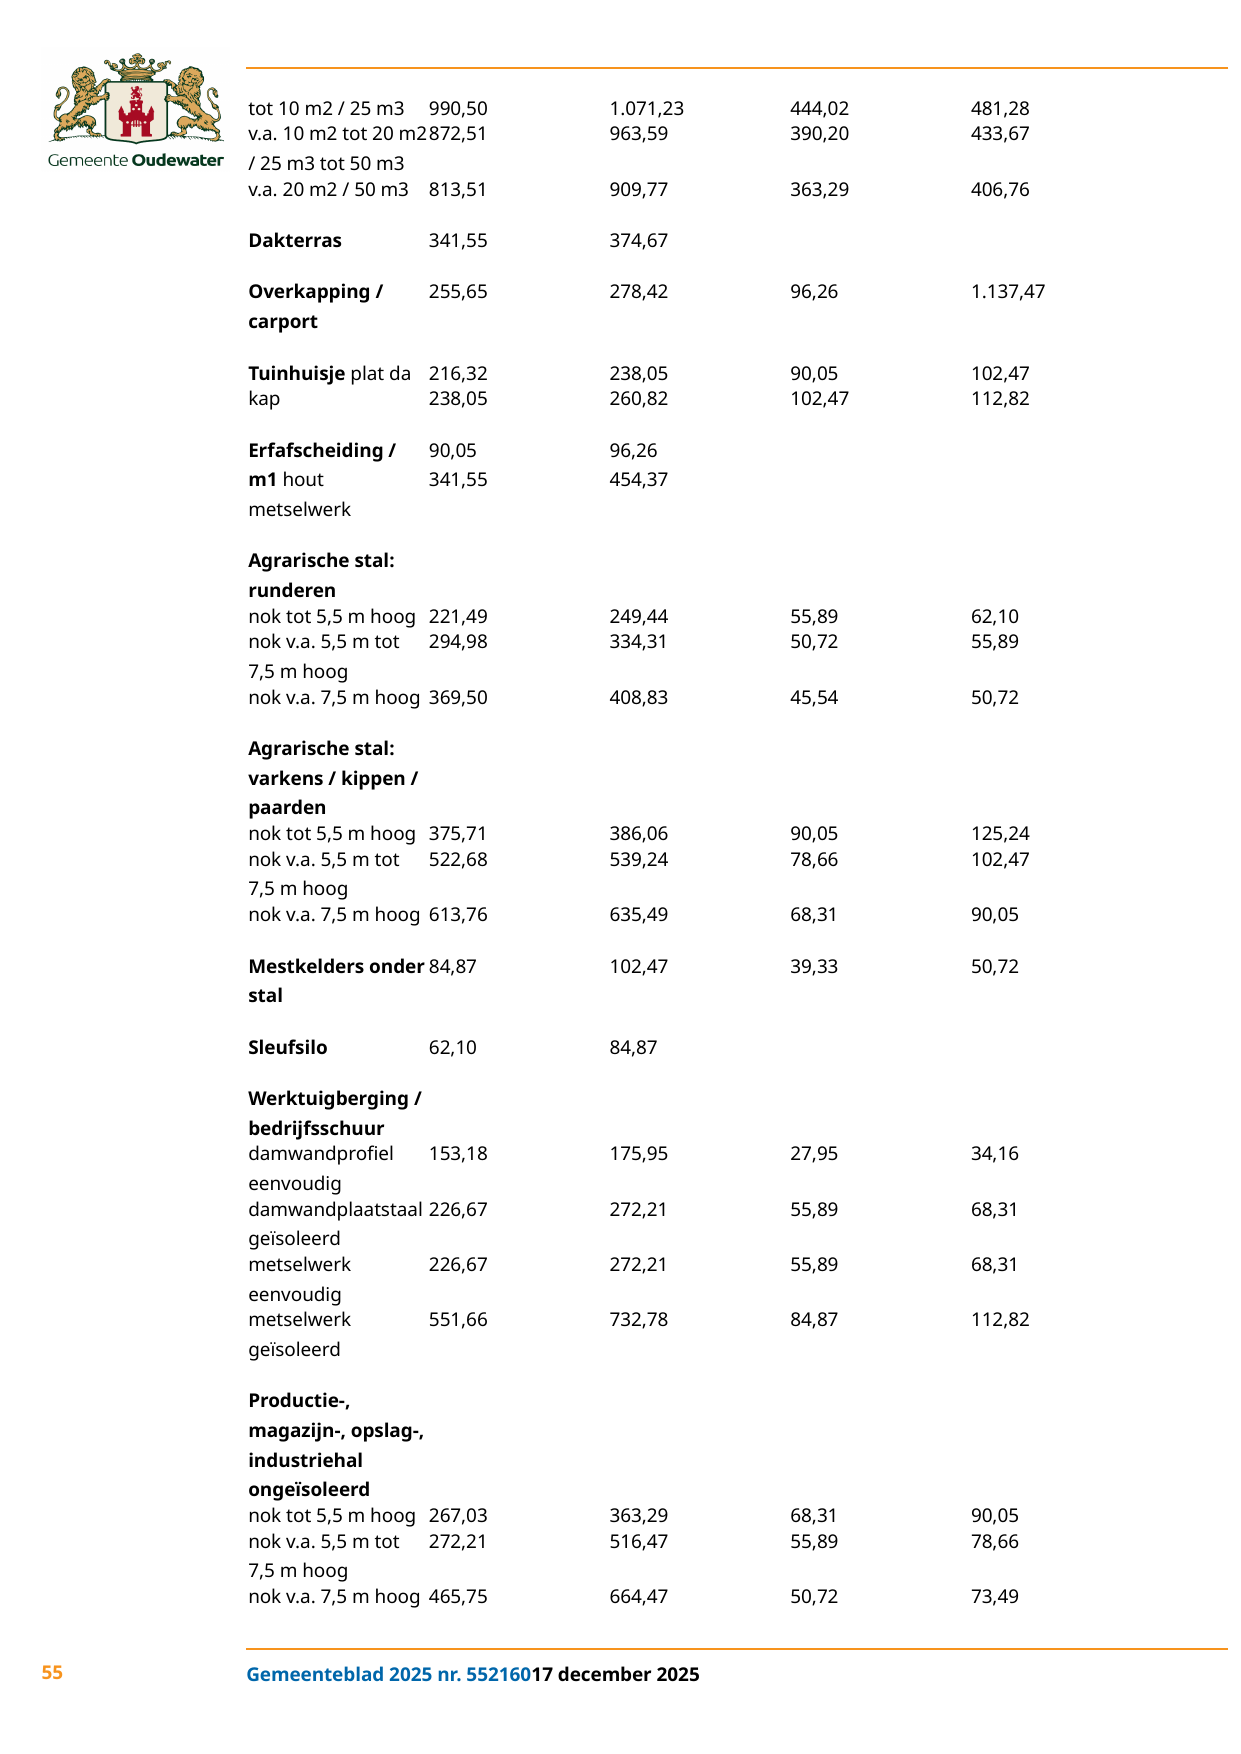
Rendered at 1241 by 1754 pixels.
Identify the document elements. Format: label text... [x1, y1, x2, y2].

table_cell 732,78 [609, 1307, 790, 1362]
table_cell 294,98 [429, 629, 609, 684]
table_cell [790, 1362, 971, 1388]
table_cell 102,47 [790, 386, 971, 411]
table_cell [609, 334, 790, 360]
table_cell 78,66 [971, 1528, 1152, 1583]
table_cell [248, 1362, 429, 1388]
table_cell Agrarische stal: runderen [248, 548, 429, 603]
table_cell [790, 522, 971, 548]
table_cell metselwerk geïsoleerd [248, 1307, 429, 1362]
table_cell 68,31 [790, 901, 971, 927]
table_cell [609, 548, 790, 603]
table_cell 444,02 [790, 95, 971, 121]
table_cell Tuinhuisje plat da [248, 360, 429, 386]
table_cell 39,33 [790, 953, 971, 1008]
table_cell 613,76 [429, 901, 609, 927]
table_cell [790, 1008, 971, 1034]
table_cell 96,26 454,37 [609, 437, 790, 522]
table_cell [790, 411, 971, 437]
table_cell [971, 202, 1152, 227]
table_cell [429, 522, 609, 548]
table_cell 551,66 [429, 1307, 609, 1362]
table_cell 68,31 [790, 1502, 971, 1528]
table_cell nok tot 5,5 m hoog [248, 603, 429, 629]
table_cell [429, 411, 609, 437]
table_cell [971, 1388, 1152, 1502]
table_cell [790, 1085, 971, 1141]
table_cell 1.137,47 [971, 279, 1152, 334]
table_cell [790, 437, 971, 522]
table_cell 386,06 [609, 820, 790, 846]
table_cell 635,49 [609, 901, 790, 927]
table_cell [429, 1085, 609, 1141]
table_cell [248, 927, 429, 953]
table_cell 334,31 [609, 629, 790, 684]
table_cell 408,83 [609, 684, 790, 710]
table_cell 872,51 [429, 121, 609, 176]
table_cell 68,31 [971, 1251, 1152, 1307]
table_cell [609, 522, 790, 548]
table_cell 522,68 [429, 846, 609, 901]
table_cell [790, 927, 971, 953]
picture [41, 47, 231, 172]
table_cell [971, 1362, 1152, 1388]
table_cell 238,05 [609, 360, 790, 386]
table_cell [429, 253, 609, 279]
table_cell 516,47 [609, 1528, 790, 1583]
table_cell [971, 411, 1152, 437]
table_cell 363,29 [790, 176, 971, 202]
table_cell [609, 735, 790, 820]
table_cell [609, 411, 790, 437]
table_cell 90,05 [790, 360, 971, 386]
table_cell [971, 1060, 1152, 1085]
table_cell 68,31 [971, 1196, 1152, 1251]
table_cell Agrarische stal: varkens / kippen / paarden [248, 735, 429, 820]
table_cell 465,75 [429, 1583, 609, 1609]
table_cell v.a. 20 m2 / 50 m3 [248, 176, 429, 202]
table_cell 84,87 [429, 953, 609, 1008]
table_cell 55,89 [790, 1251, 971, 1307]
table_cell [971, 227, 1152, 253]
table_cell 226,67 [429, 1251, 609, 1307]
table_cell Erfafscheiding / m1 hout metselwerk [248, 437, 429, 522]
table_cell 272,21 [609, 1251, 790, 1307]
table_cell [790, 202, 971, 227]
table_cell [790, 1034, 971, 1059]
table_cell 112,82 [971, 1307, 1152, 1362]
table_cell 375,71 [429, 820, 609, 846]
table_cell 539,24 [609, 846, 790, 901]
table_cell [971, 437, 1152, 522]
table_cell 813,51 [429, 176, 609, 202]
table_cell 55,89 [790, 1196, 971, 1251]
table_cell 102,47 [609, 953, 790, 1008]
table_cell Mestkelders onder stal [248, 953, 429, 1008]
table_cell nok v.a. 5,5 m tot 7,5 m hoog [248, 629, 429, 684]
table_cell 909,77 [609, 176, 790, 202]
table_cell 255,65 [429, 279, 609, 334]
table_cell [790, 548, 971, 603]
table_cell [429, 710, 609, 735]
table_cell 267,03 [429, 1502, 609, 1528]
table_cell [790, 227, 971, 253]
table_cell 90,05 [971, 901, 1152, 927]
table_cell 62,10 [971, 603, 1152, 629]
table_cell 102,47 [971, 360, 1152, 386]
table_cell 433,67 [971, 121, 1152, 176]
table_cell 50,72 [790, 1583, 971, 1609]
table_cell 96,26 [790, 279, 971, 334]
table_cell 363,29 [609, 1502, 790, 1528]
table_cell 34,16 [971, 1141, 1152, 1196]
table_cell kap [248, 386, 429, 411]
table_cell 102,47 [971, 846, 1152, 901]
table_cell 50,72 [971, 953, 1152, 1008]
table_cell 27,95 [790, 1141, 971, 1196]
table_cell 78,66 [790, 846, 971, 901]
table_cell [248, 710, 429, 735]
table_cell v.a. 10 m2 tot 20 m2 / 25 m3 tot 50 m3 [248, 121, 429, 176]
table_cell Productie-, magazijn-, opslag-, industriehal ongeïsoleerd [248, 1388, 429, 1502]
table_cell [609, 1362, 790, 1388]
table_cell 216,32 [429, 360, 609, 386]
table_cell 112,82 [971, 386, 1152, 411]
table_cell nok v.a. 7,5 m hoog [248, 684, 429, 710]
table_cell nok tot 5,5 m hoog [248, 820, 429, 846]
table_cell [429, 735, 609, 820]
table_cell [429, 927, 609, 953]
table_cell [609, 710, 790, 735]
table_cell [429, 1388, 609, 1502]
table_cell 406,76 [971, 176, 1152, 202]
table_cell [609, 1008, 790, 1034]
table_cell [429, 202, 609, 227]
table_cell 1.071,23 [609, 95, 790, 121]
table_cell 55,89 [971, 629, 1152, 684]
table_cell 50,72 [790, 629, 971, 684]
table_cell [971, 1085, 1152, 1141]
table_cell 990,50 [429, 95, 609, 121]
table_cell [609, 1085, 790, 1141]
table_cell nok v.a. 5,5 m tot 7,5 m hoog [248, 846, 429, 901]
table_cell 963,59 [609, 121, 790, 176]
table_cell [971, 253, 1152, 279]
table_cell [248, 1008, 429, 1034]
table_cell 153,18 [429, 1141, 609, 1196]
table_cell nok v.a. 7,5 m hoog [248, 901, 429, 927]
table_cell [971, 710, 1152, 735]
table_cell nok v.a. 5,5 m tot 7,5 m hoog [248, 1528, 429, 1583]
table_cell 341,55 [429, 227, 609, 253]
table_cell 272,21 [429, 1528, 609, 1583]
table_cell [429, 1008, 609, 1034]
table_cell damwandprofiel eenvoudig [248, 1141, 429, 1196]
table_cell [248, 253, 429, 279]
table_cell 249,44 [609, 603, 790, 629]
table_cell [609, 202, 790, 227]
table_cell 278,42 [609, 279, 790, 334]
table_cell 84,87 [790, 1307, 971, 1362]
table_cell 50,72 [971, 684, 1152, 710]
table_cell [248, 1060, 429, 1085]
table_cell [609, 1388, 790, 1502]
table_cell 55,89 [790, 1528, 971, 1583]
table_cell nok tot 5,5 m hoog [248, 1502, 429, 1528]
table_cell [971, 334, 1152, 360]
table_cell [429, 1362, 609, 1388]
table_cell [971, 927, 1152, 953]
table_cell Sleufsilo [248, 1034, 429, 1059]
table_cell [609, 253, 790, 279]
table_cell 73,49 [971, 1583, 1152, 1609]
table_cell metselwerk eenvoudig [248, 1251, 429, 1307]
table_cell [248, 522, 429, 548]
table_cell 45,54 [790, 684, 971, 710]
table_cell [609, 1060, 790, 1085]
table_cell Overkapping / carport [248, 279, 429, 334]
table_cell 84,87 [609, 1034, 790, 1059]
table_cell 125,24 [971, 820, 1152, 846]
table_cell [248, 411, 429, 437]
table_cell 390,20 [790, 121, 971, 176]
table_cell 260,82 [609, 386, 790, 411]
table_cell [790, 1060, 971, 1085]
table_cell 55,89 [790, 603, 971, 629]
table_cell [971, 735, 1152, 820]
table_cell [790, 334, 971, 360]
table_cell [790, 253, 971, 279]
table_cell Dakterras [248, 227, 429, 253]
table_cell [429, 1060, 609, 1085]
table_cell [429, 548, 609, 603]
table_cell 481,28 [971, 95, 1152, 121]
table_cell tot 10 m2 / 25 m3 [248, 95, 429, 121]
table_cell 221,49 [429, 603, 609, 629]
table_cell [248, 202, 429, 227]
table_cell 90,05 [790, 820, 971, 846]
table_cell damwandplaatstaal geïsoleerd [248, 1196, 429, 1251]
table_cell [790, 735, 971, 820]
table_cell 369,50 [429, 684, 609, 710]
table_cell 238,05 [429, 386, 609, 411]
table_cell [609, 927, 790, 953]
table_cell 664,47 [609, 1583, 790, 1609]
table_cell [248, 334, 429, 360]
table_cell [971, 1008, 1152, 1034]
table_cell 272,21 [609, 1196, 790, 1251]
table_cell [971, 548, 1152, 603]
table_cell nok v.a. 7,5 m hoog [248, 1583, 429, 1609]
table_cell [429, 334, 609, 360]
table_cell 90,05 [971, 1502, 1152, 1528]
table_cell 226,67 [429, 1196, 609, 1251]
table_cell Werktuigberging / bedrijfsschuur [248, 1085, 429, 1141]
table_cell [790, 710, 971, 735]
table_cell 62,10 [429, 1034, 609, 1059]
table_cell [971, 1034, 1152, 1059]
table_cell 175,95 [609, 1141, 790, 1196]
table_cell 374,67 [609, 227, 790, 253]
table_cell [790, 1388, 971, 1502]
table_cell [971, 522, 1152, 548]
table_cell 90,05 341,55 [429, 437, 609, 522]
